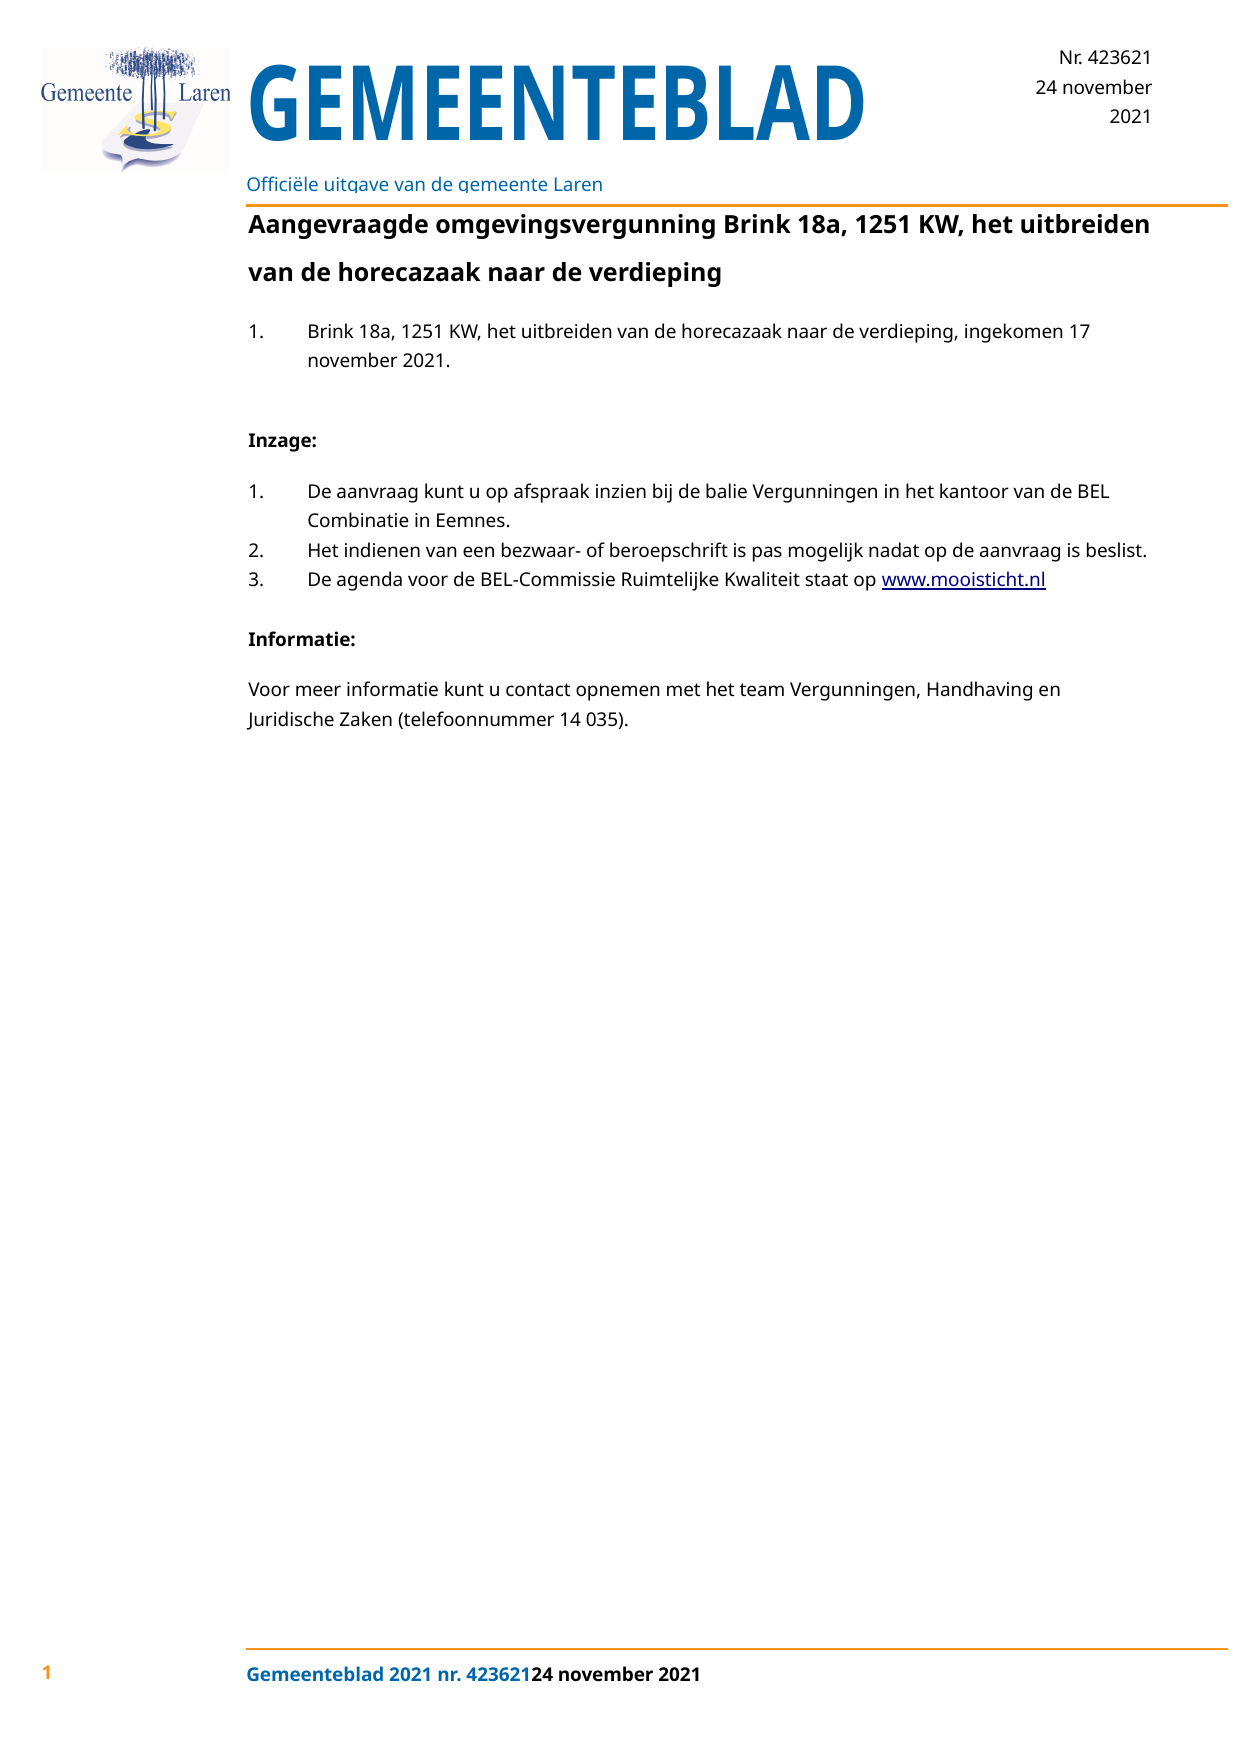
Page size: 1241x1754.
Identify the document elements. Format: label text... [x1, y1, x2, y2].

list Het indienen van een bezwaar- of beroepschrift is pas mogelijk nadat op de aanvraag is beslist. [248, 537, 1152, 563]
list De agenda voor de BEL-Commissie Ruimtelijke Kwaliteit staat op www.mooisticht.nl [248, 567, 1152, 592]
text Inzage: [248, 427, 1152, 453]
text Aangevraagde omgevingsvergunning Brink 18a, 1251 KW, het uitbreiden van de horecazaak naar de verdieping [248, 207, 1152, 288]
picture [41, 47, 231, 172]
list De aanvraag kunt u op afspraak inzien bij de balie Vergunningen in het kantoor van de BEL Combinatie in Eemnes. [248, 478, 1152, 533]
list Brink 18a, 1251 KW, het uitbreiden van de horecazaak naar de verdieping, ingekomen 17 november 2021. [248, 318, 1152, 373]
text Voor meer informatie kunt u contact opnemen met het team Vergunningen, Handhaving en Juridische Zaken (telefoonnummer 14 035). [248, 676, 1152, 732]
text Informatie: [248, 626, 1152, 652]
